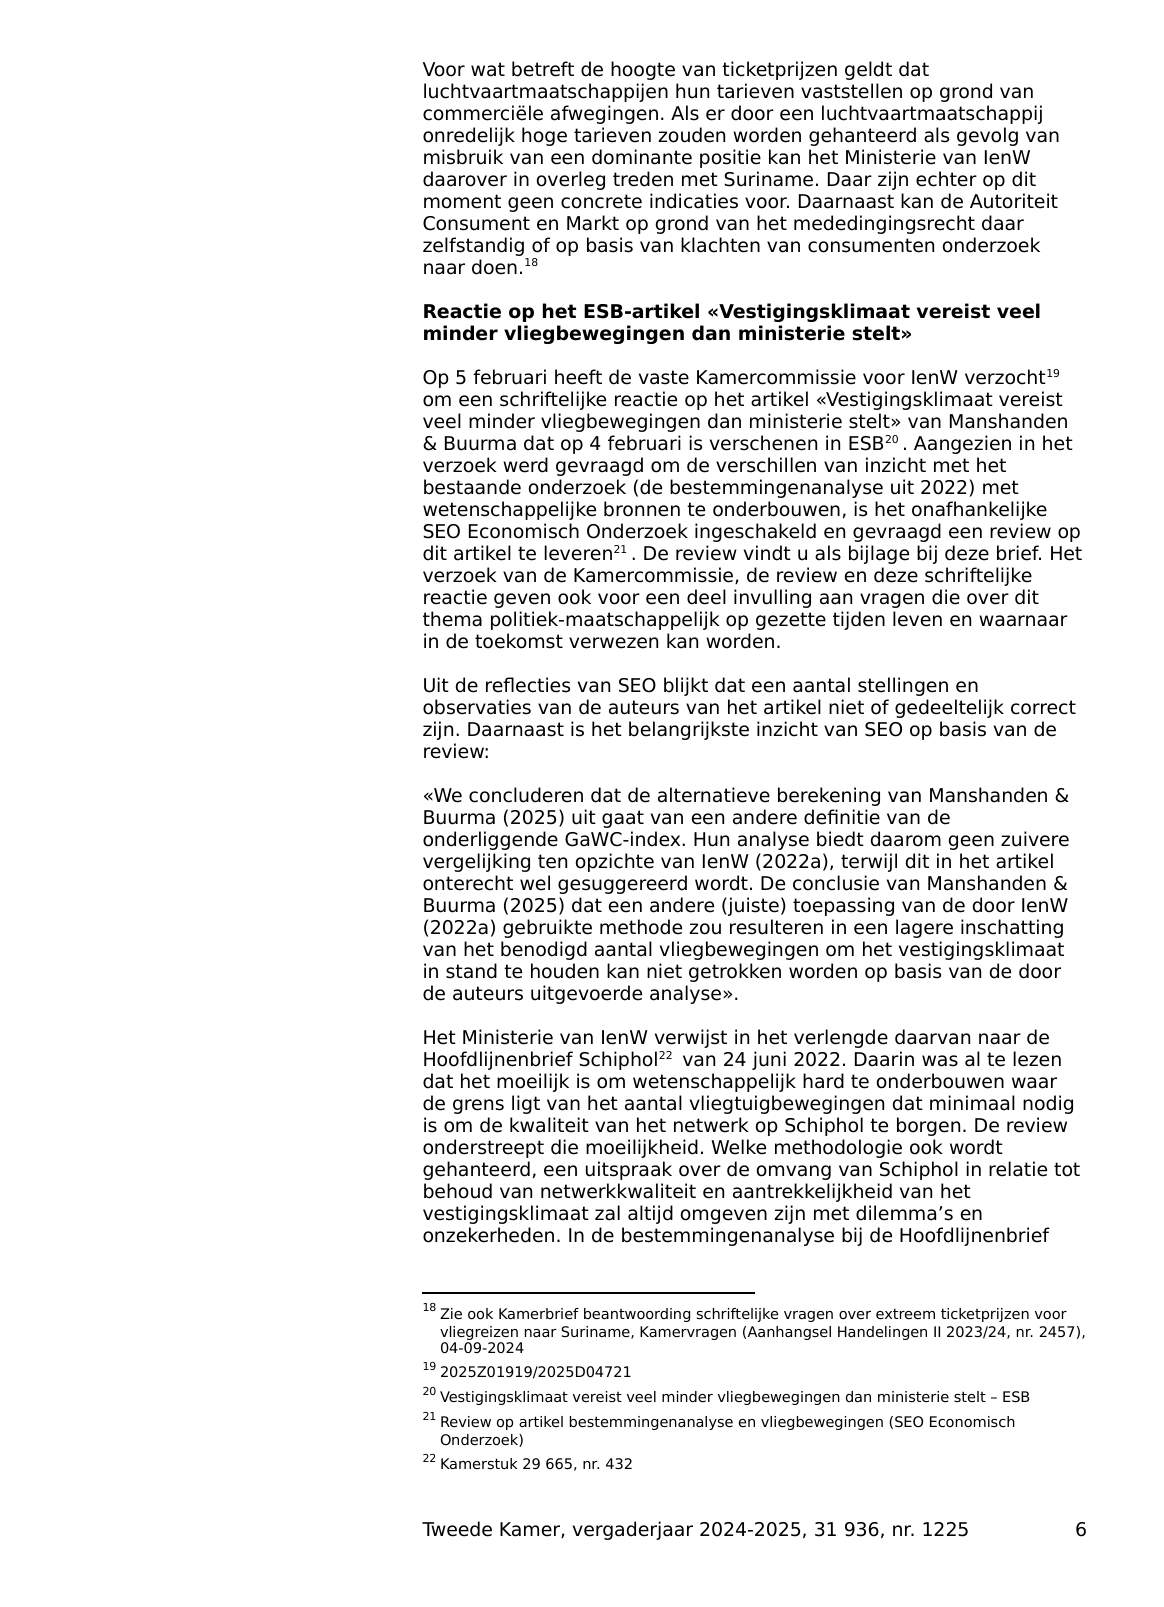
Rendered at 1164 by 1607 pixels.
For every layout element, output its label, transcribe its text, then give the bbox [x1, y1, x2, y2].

text Kamerstuk 29 665, nr. 432 [422, 1452, 1087, 1474]
text Vestigingsklimaat vereist veel minder vliegbewegingen dan ministerie stelt – ESB [422, 1385, 1087, 1407]
text Op 5 februari heeft de vaste Kamercommissie voor IenW verzocht om een schriftelijke reactie op het artikel «Vestigingsklimaat vereist veel minder vliegbewegingen dan ministerie stelt» van Manshanden & Buurma dat op 4 februari is verschenen in ESB. Aangezien in het verzoek werd gevraagd om de verschillen van inzicht met het bestaande onderzoek (de bestemmingenanalyse uit 2022) met wetenschappelijke bronnen te onderbouwen, is het onafhankelijke SEO Economisch Onderzoek ingeschakeld en gevraagd een review op dit artikel te leveren. De review vindt u als bijlage bij deze brief. Het verzoek van de Kamercommissie, de review en deze schriftelijke reactie geven ook voor een deel invulling aan vragen die over dit thema politiek-maatschappelijk op gezette tijden leven en waarnaar in de toekomst verwezen kan worden. [422, 367, 1087, 653]
text «We concluderen dat de alternatieve berekening van Manshanden & Buurma (2025) uit gaat van een andere definitie van de onderliggende GaWC-index. Hun analyse biedt daarom geen zuivere vergelijking ten opzichte van IenW (2022a), terwijl dit in het artikel onterecht wel gesuggereerd wordt. De conclusie van Manshanden & Buurma (2025) dat een andere (juiste) toepassing van de door IenW (2022a) gebruikte methode zou resulteren in een lagere inschatting van het benodigd aantal vliegbewegingen om het vestigingsklimaat in stand te houden kan niet getrokken worden op basis van de door de auteurs uitgevoerde analyse». [422, 785, 1087, 1005]
text 2025Z01919/2025D04721 [422, 1360, 1087, 1382]
text Het Ministerie van IenW verwijst in het verlengde daarvan naar de Hoofdlijnenbrief Schiphol van 24 juni 2022. Daarin was al te lezen dat het moeilijk is om wetenschappelijk hard te onderbouwen waar de grens ligt van het aantal vliegtuigbewegingen dat minimaal nodig is om de kwaliteit van het netwerk op Schiphol te borgen. De review onderstreept die moeilijkheid. Welke methodologie ook wordt gehanteerd, een uitspraak over de omvang van Schiphol in relatie tot behoud van netwerkkwaliteit en aantrekkelijkheid van het vestigingsklimaat zal altijd omgeven zijn met dilemma’s en onzekerheden. In de bestemmingenanalyse bij de Hoofdlijnenbrief [422, 1027, 1087, 1247]
text Uit de reflecties van SEO blijkt dat een aantal stellingen en observaties van de auteurs van het artikel niet of gedeeltelijk correct zijn. Daarnaast is het belangrijkste inzicht van SEO op basis van de review: [422, 675, 1087, 763]
text Review op artikel bestemmingenanalyse en vliegbewegingen (SEO Economisch Onderzoek) [422, 1410, 1087, 1449]
subtitle Reactie op het ESB-artikel «Vestigingsklimaat vereist veel minder vliegbewegingen dan ministerie stelt» [422, 301, 1087, 345]
text Voor wat betreft de hoogte van ticketprijzen geldt dat luchtvaartmaatschappijen hun tarieven vaststellen op grond van commerciële afwegingen. Als er door een luchtvaartmaatschappij onredelijk hoge tarieven zouden worden gehanteerd als gevolg van misbruik van een dominante positie kan het Ministerie van IenW daarover in overleg treden met Suriname. Daar zijn echter op dit moment geen concrete indicaties voor. Daarnaast kan de Autoriteit Consument en Markt op grond van het mededingingsrecht daar zelfstandig of op basis van klachten van consumenten onderzoek naar doen. [422, 59, 1087, 279]
text Zie ook Kamerbrief beantwoording schriftelijke vragen over extreem ticketprijzen voor vliegreizen naar Suriname, Kamervragen (Aanhangsel Handelingen II 2023/24, nr. 2457), 04-09-2024 [422, 1302, 1087, 1357]
